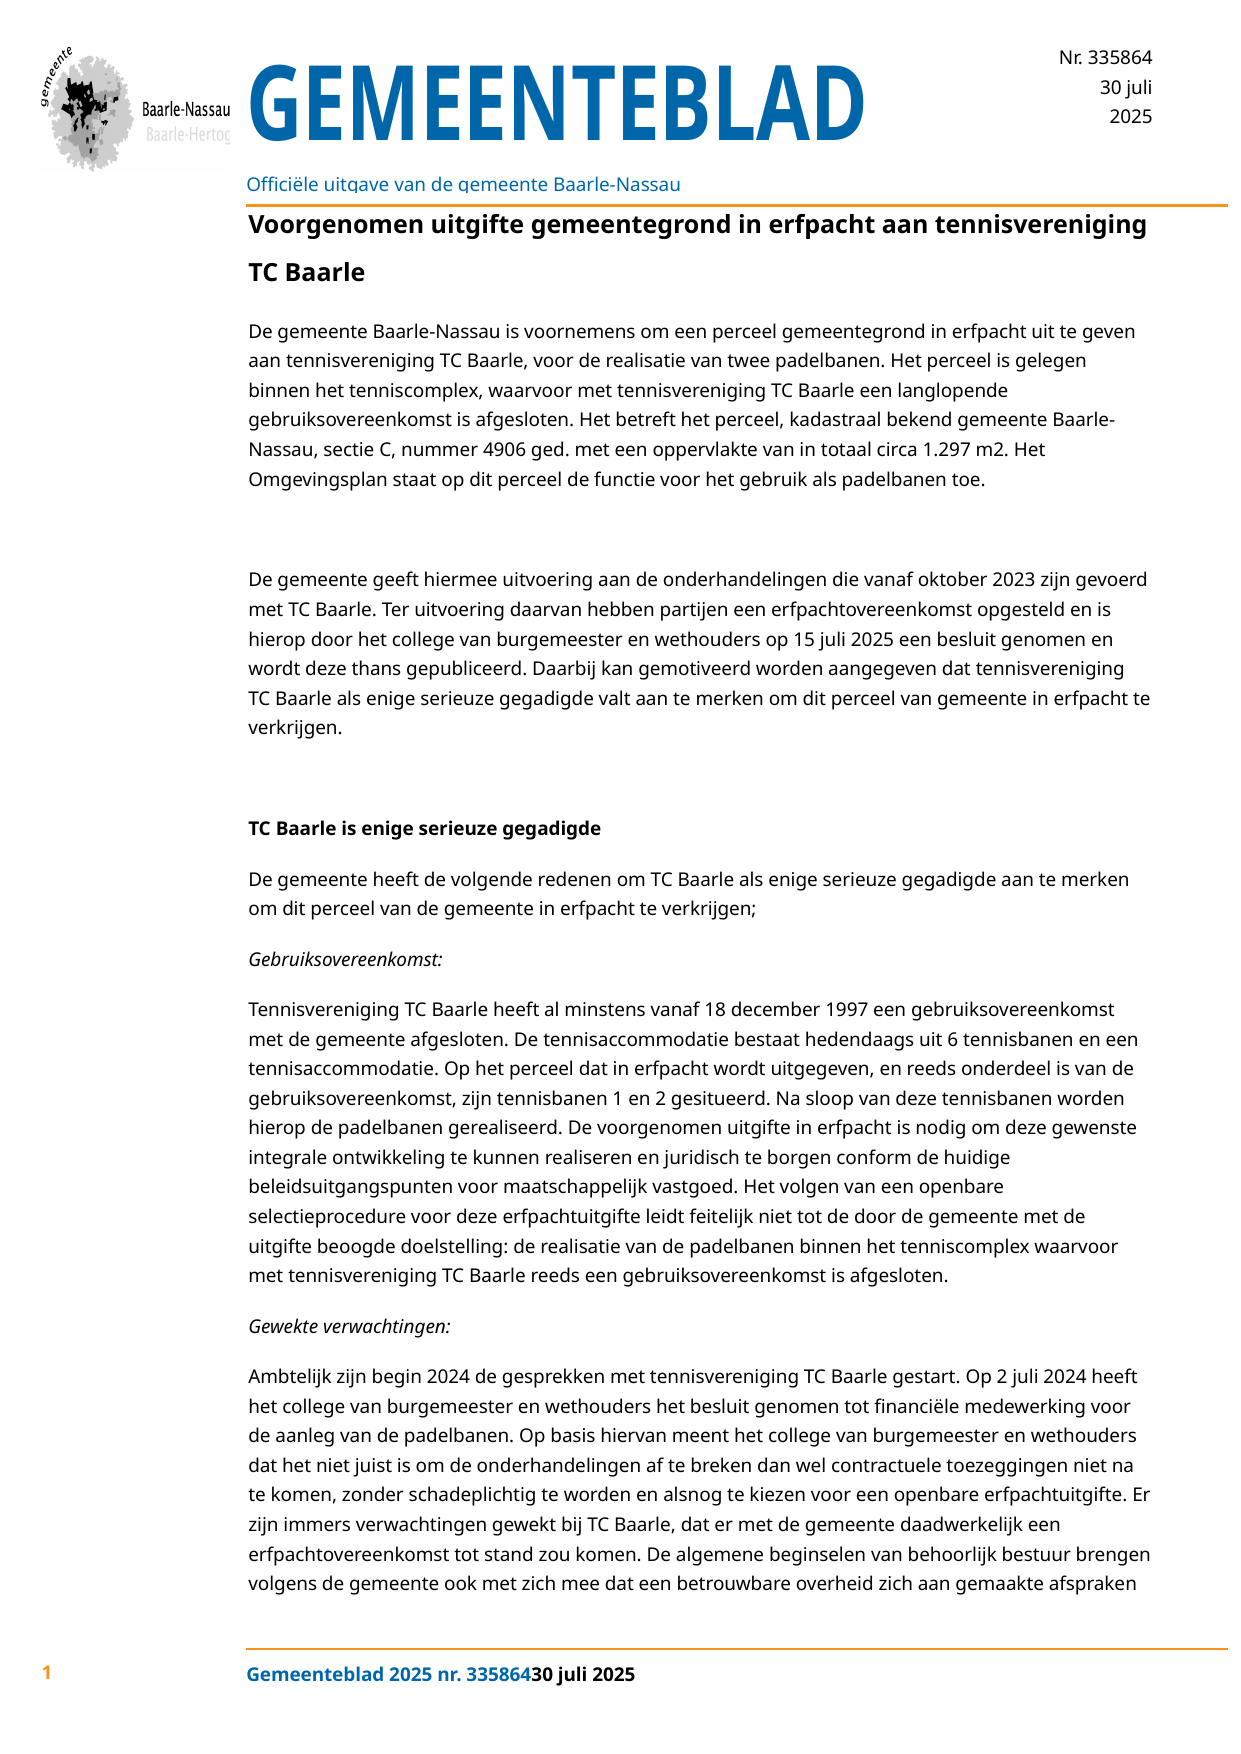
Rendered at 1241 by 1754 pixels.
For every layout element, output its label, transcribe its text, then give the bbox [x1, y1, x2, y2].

text TC Baarle is enige serieuze gegadigde [248, 815, 1152, 841]
text Voorgenomen uitgifte gemeentegrond in erfpacht aan tennisvereniging TC Baarle [248, 207, 1152, 288]
text Ambtelijk zijn begin 2024 de gesprekken met tennisvereniging TC Baarle gestart. Op 2 juli 2024 heeft het college van burgemeester en wethouders het besluit genomen tot financiële medewerking voor de aanleg van de padelbanen. Op basis hiervan meent het college van burgemeester en wethouders dat het niet juist is om de onderhandelingen af te breken dan wel contractuele toezeggingen niet na te komen, zonder schadeplichtig te worden en alsnog te kiezen voor een openbare erfpachtuitgifte. Er zijn immers verwachtingen gewekt bij TC Baarle, dat er met de gemeente daadwerkelijk een erfpachtovereenkomst tot stand zou komen. De algemene beginselen van behoorlijk bestuur brengen volgens de gemeente ook met zich mee dat een betrouwbare overheid zich aan gemaakte afspraken [248, 1363, 1152, 1596]
text De gemeente heeft de volgende redenen om TC Baarle als enige serieuze gegadigde aan te merken om dit perceel van de gemeente in erfpacht te verkrijgen; [248, 866, 1152, 921]
text De gemeente geeft hiermee uitvoering aan de onderhandelingen die vanaf oktober 2023 zijn gevoerd met TC Baarle. Ter uitvoering daarvan hebben partijen een erfpachtovereenkomst opgesteld en is hierop door het college van burgemeester en wethouders op 15 juli 2025 een besluit genomen en wordt deze thans gepubliceerd. Daarbij kan gemotiveerd worden aangegeven dat tennisvereniging TC Baarle als enige serieuze gegadigde valt aan te merken om dit perceel van gemeente in erfpacht te verkrijgen. [248, 567, 1152, 740]
text Gebruiksovereenkomst: [248, 946, 1152, 972]
text Gewekte verwachtingen: [248, 1313, 1152, 1339]
text De gemeente Baarle-Nassau is voornemens om een perceel gemeentegrond in erfpacht uit te geven aan tennisvereniging TC Baarle, voor de realisatie van twee padelbanen. Het perceel is gelegen binnen het tenniscomplex, waarvoor met tennisvereniging TC Baarle een langlopende gebruiksovereenkomst is afgesloten. Het betreft het perceel, kadastraal bekend gemeente Baarle-Nassau, sectie C, nummer 4906 ged. met een oppervlakte van in totaal circa 1.297 m2. Het Omgevingsplan staat op dit perceel de functie voor het gebruik als padelbanen toe. [248, 318, 1152, 492]
text Tennisvereniging TC Baarle heeft al minstens vanaf 18 december 1997 een gebruiksovereenkomst met de gemeente afgesloten. De tennisaccommodatie bestaat hedendaags uit 6 tennisbanen en een tennisaccommodatie. Op het perceel dat in erfpacht wordt uitgegeven, en reeds onderdeel is van de gebruiksovereenkomst, zijn tennisbanen 1 en 2 gesitueerd. Na sloop van deze tennisbanen worden hierop de padelbanen gerealiseerd. De voorgenomen uitgifte in erfpacht is nodig om deze gewenste integrale ontwikkeling te kunnen realiseren en juridisch te borgen conform de huidige beleidsuitgangspunten voor maatschappelijk vastgoed. Het volgen van een openbare selectieprocedure voor deze erfpachtuitgifte leidt feitelijk niet tot de door de gemeente met de uitgifte beoogde doelstelling: de realisatie van de padelbanen binnen het tenniscomplex waarvoor met tennisvereniging TC Baarle reeds een gebruiksovereenkomst is afgesloten. [248, 996, 1152, 1288]
picture [41, 47, 231, 172]
